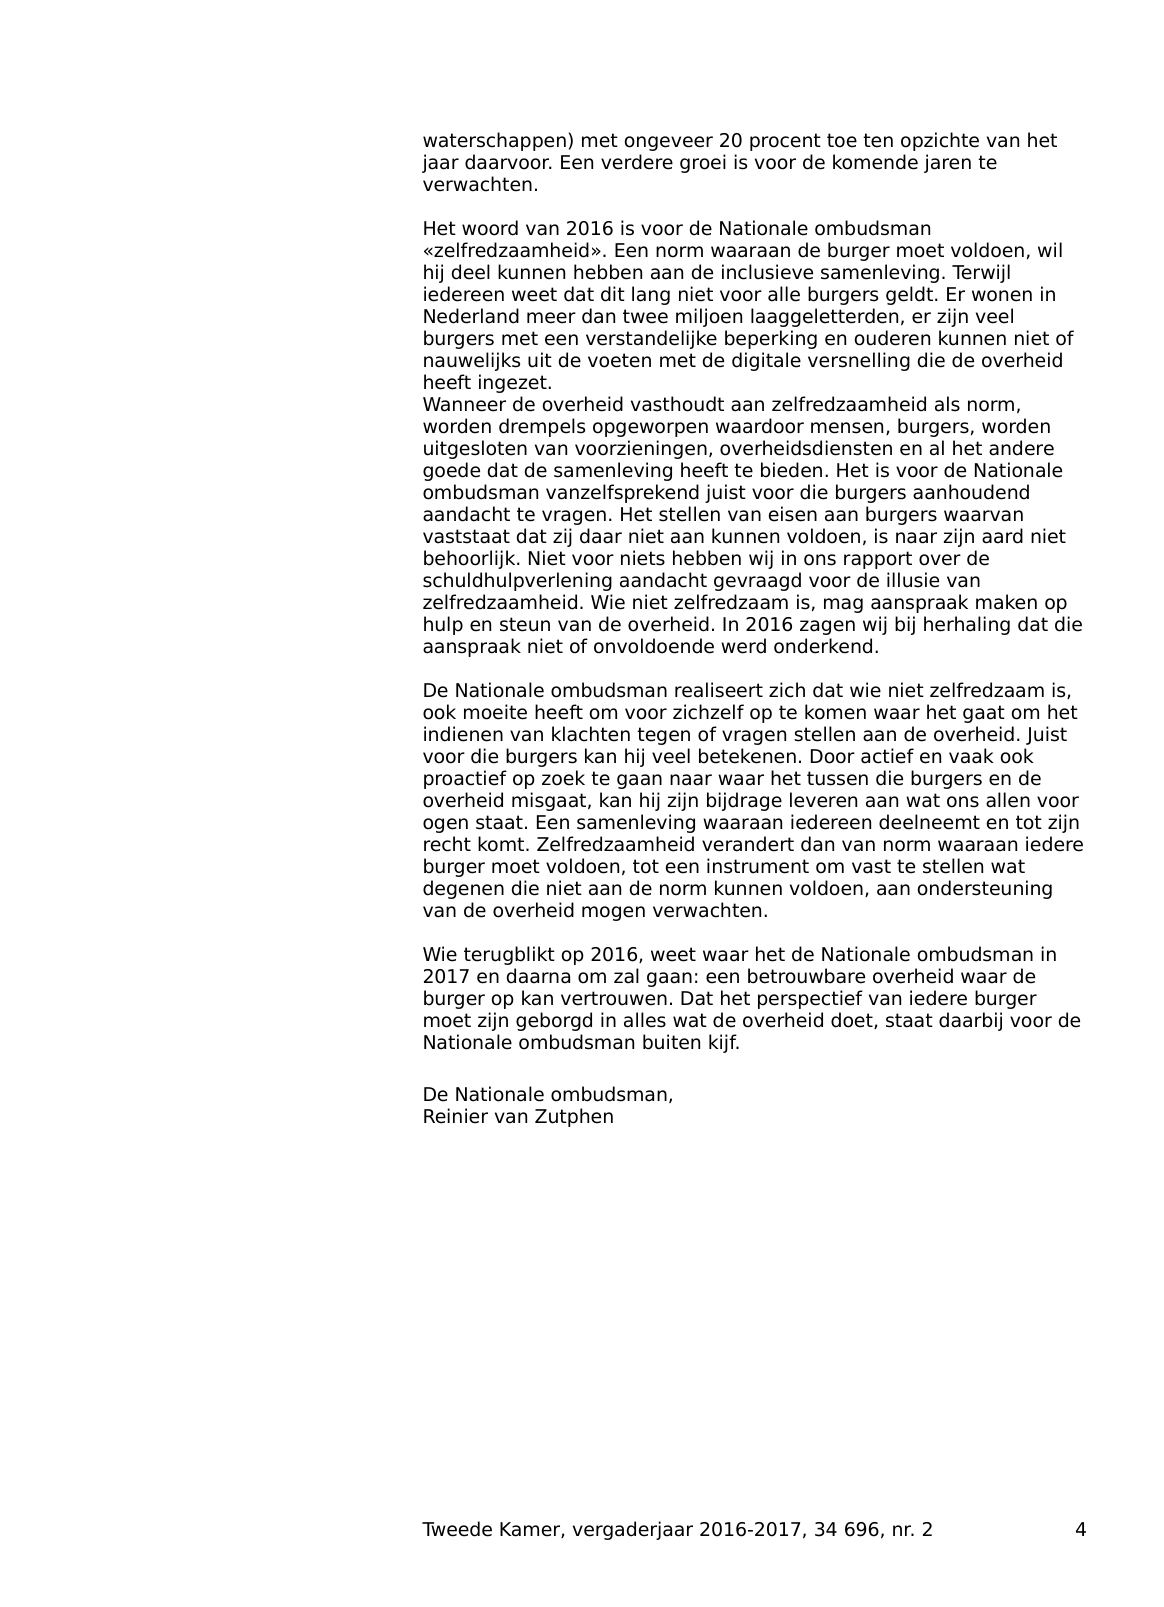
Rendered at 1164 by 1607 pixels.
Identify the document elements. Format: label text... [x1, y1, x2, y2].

text Het woord van 2016 is voor de Nationale ombudsman «zelfredzaamheid». Een norm waaraan de burger moet voldoen, wil hij deel kunnen hebben aan de inclusieve samenleving. Terwijl iedereen weet dat dit lang niet voor alle burgers geldt. Er wonen in Nederland meer dan twee miljoen laaggeletterden, er zijn veel burgers met een verstandelijke beperking en ouderen kunnen niet of nauwelijks uit de voeten met de digitale versnelling die de overheid heeft ingezet. [422, 218, 1087, 394]
text Wanneer de overheid vasthoudt aan zelfredzaamheid als norm, worden drempels opgeworpen waardoor mensen, burgers, worden uitgesloten van voorzieningen, overheidsdiensten en al het andere goede dat de samenleving heeft te bieden. Het is voor de Nationale ombudsman vanzelfsprekend juist voor die burgers aanhoudend aandacht te vragen. Het stellen van eisen aan burgers waarvan vaststaat dat zij daar niet aan kunnen voldoen, is naar zijn aard niet behoorlijk. Niet voor niets hebben wij in ons rapport over de schuldhulpverlening aandacht gevraagd voor de illusie van zelfredzaamheid. Wie niet zelfredzaam is, mag aanspraak maken op hulp en steun van de overheid. In 2016 zagen wij bij herhaling dat die aanspraak niet of onvoldoende werd onderkend. [422, 394, 1087, 658]
text waterschappen) met ongeveer 20 procent toe ten opzichte van het jaar daarvoor. Een verdere groei is voor de komende jaren te verwachten. [422, 130, 1087, 196]
text Wie terugblikt op 2016, weet waar het de Nationale ombudsman in 2017 en daarna om zal gaan: een betrouwbare overheid waar de burger op kan vertrouwen. Dat het perspectief van iedere burger moet zijn geborgd in alles wat de overheid doet, staat daarbij voor de Nationale ombudsman buiten kijf. [422, 944, 1087, 1054]
text De Nationale ombudsman, Reinier van Zutphen [422, 1084, 1087, 1128]
text De Nationale ombudsman realiseert zich dat wie niet zelfredzaam is, ook moeite heeft om voor zichzelf op te komen waar het gaat om het indienen van klachten tegen of vragen stellen aan de overheid. Juist voor die burgers kan hij veel betekenen. Door actief en vaak ook proactief op zoek te gaan naar waar het tussen die burgers en de overheid misgaat, kan hij zijn bijdrage leveren aan wat ons allen voor ogen staat. Een samenleving waaraan iedereen deelneemt en tot zijn recht komt. Zelfredzaamheid verandert dan van norm waaraan iedere burger moet voldoen, tot een instrument om vast te stellen wat degenen die niet aan de norm kunnen voldoen, aan ondersteuning van de overheid mogen verwachten. [422, 680, 1087, 922]
